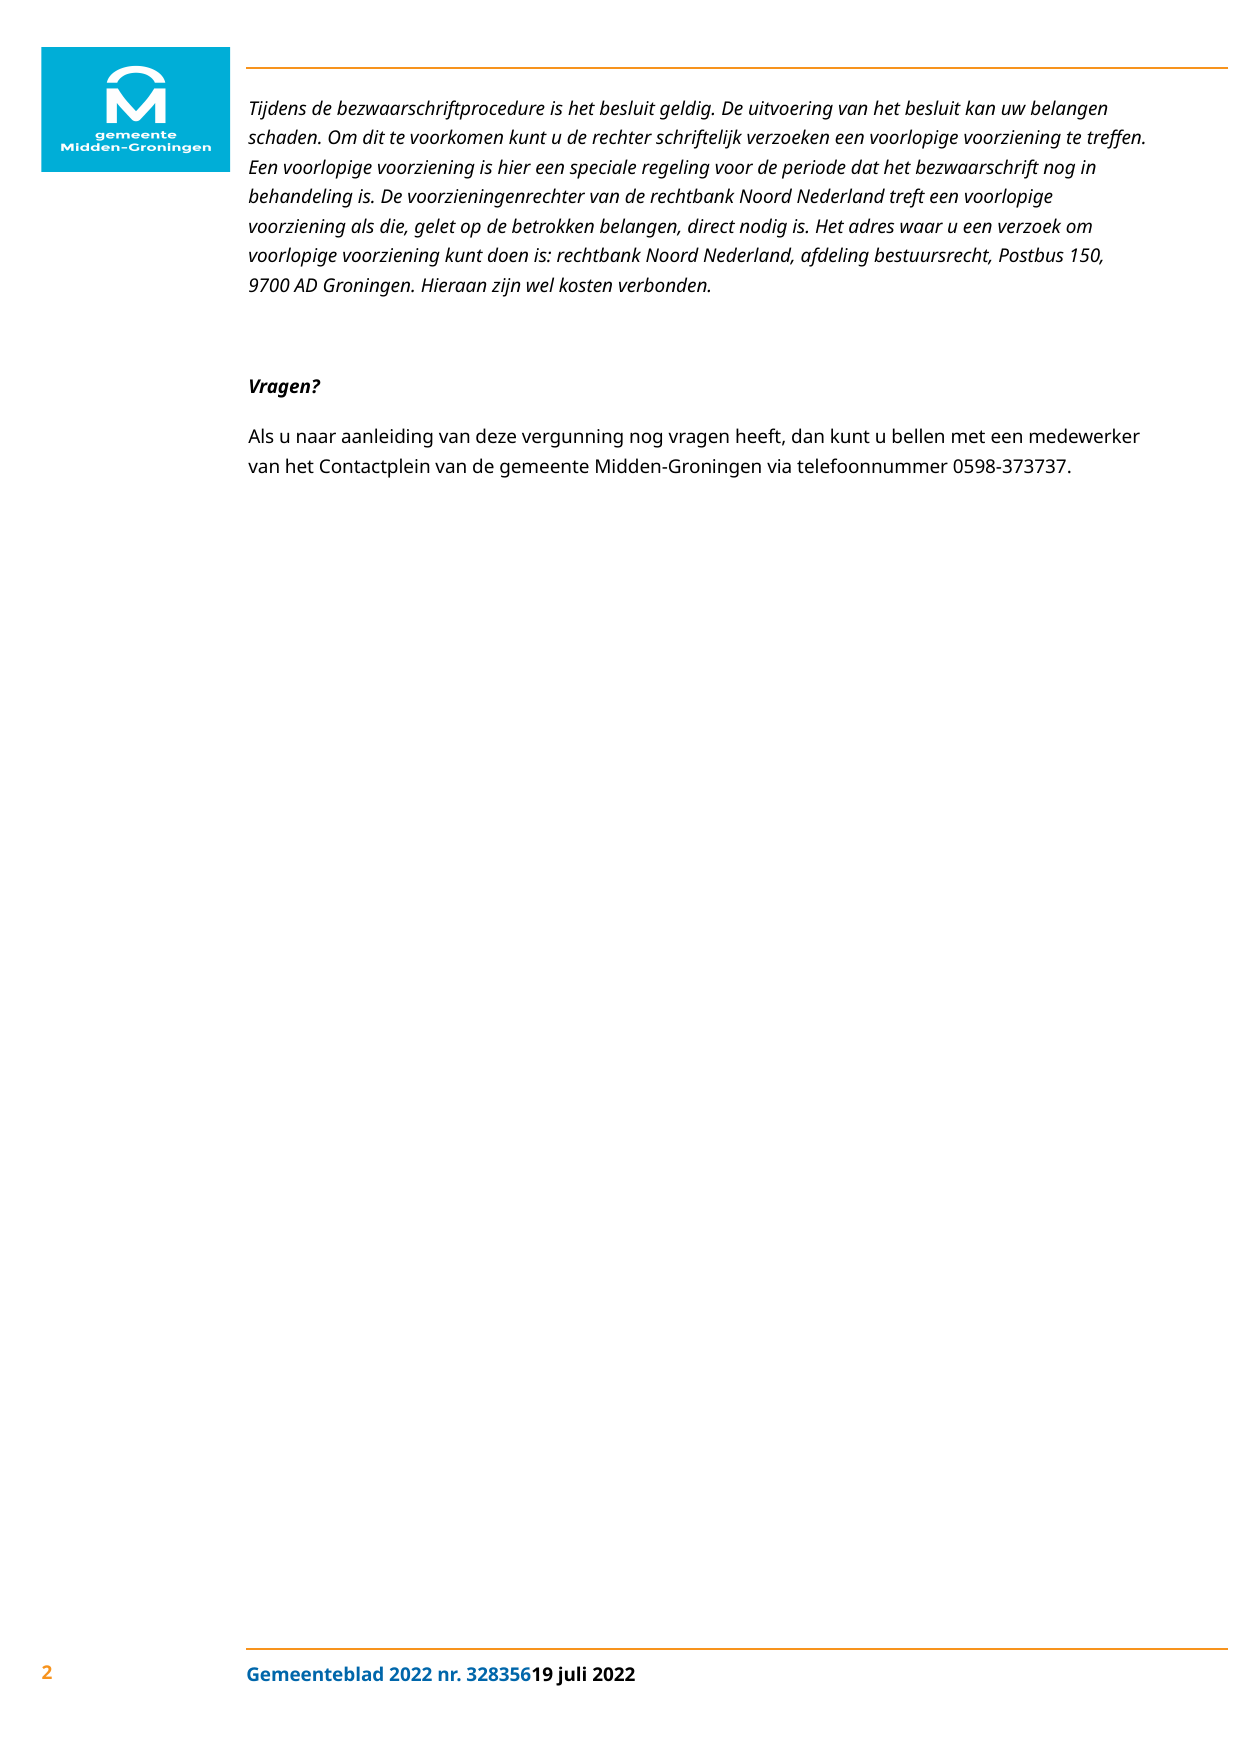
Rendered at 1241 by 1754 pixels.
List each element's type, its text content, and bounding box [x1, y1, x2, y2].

text Vragen? [248, 373, 1152, 399]
text Tijdens de bezwaarschriftprocedure is het besluit geldig. De uitvoering van het besluit kan uw belangen schaden. Om dit te voorkomen kunt u de rechter schriftelijk verzoeken een voorlopige voorziening te treffen. Een voorlopige voorziening is hier een speciale regeling voor de periode dat het bezwaarschrift nog in behandeling is. De voorzieningenrechter van de rechtbank Noord Nederland treft een voorlopige voorziening als die, gelet op de betrokken belangen, direct nodig is. Het adres waar u een verzoek om voorlopige voorziening kunt doen is: rechtbank Noord Nederland, afdeling bestuursrecht, Postbus 150, 9700 AD Groningen. Hieraan zijn wel kosten verbonden. [248, 95, 1152, 298]
picture [184, 146, 190, 153]
text Als u naar aanleiding van deze vergunning nog vragen heeft, dan kunt u bellen met een medewerker van het Contactplein van de gemeente Midden-Groningen via telefoonnummer 0598-373737. [248, 423, 1152, 479]
picture [107, 89, 165, 122]
picture [108, 66, 164, 82]
